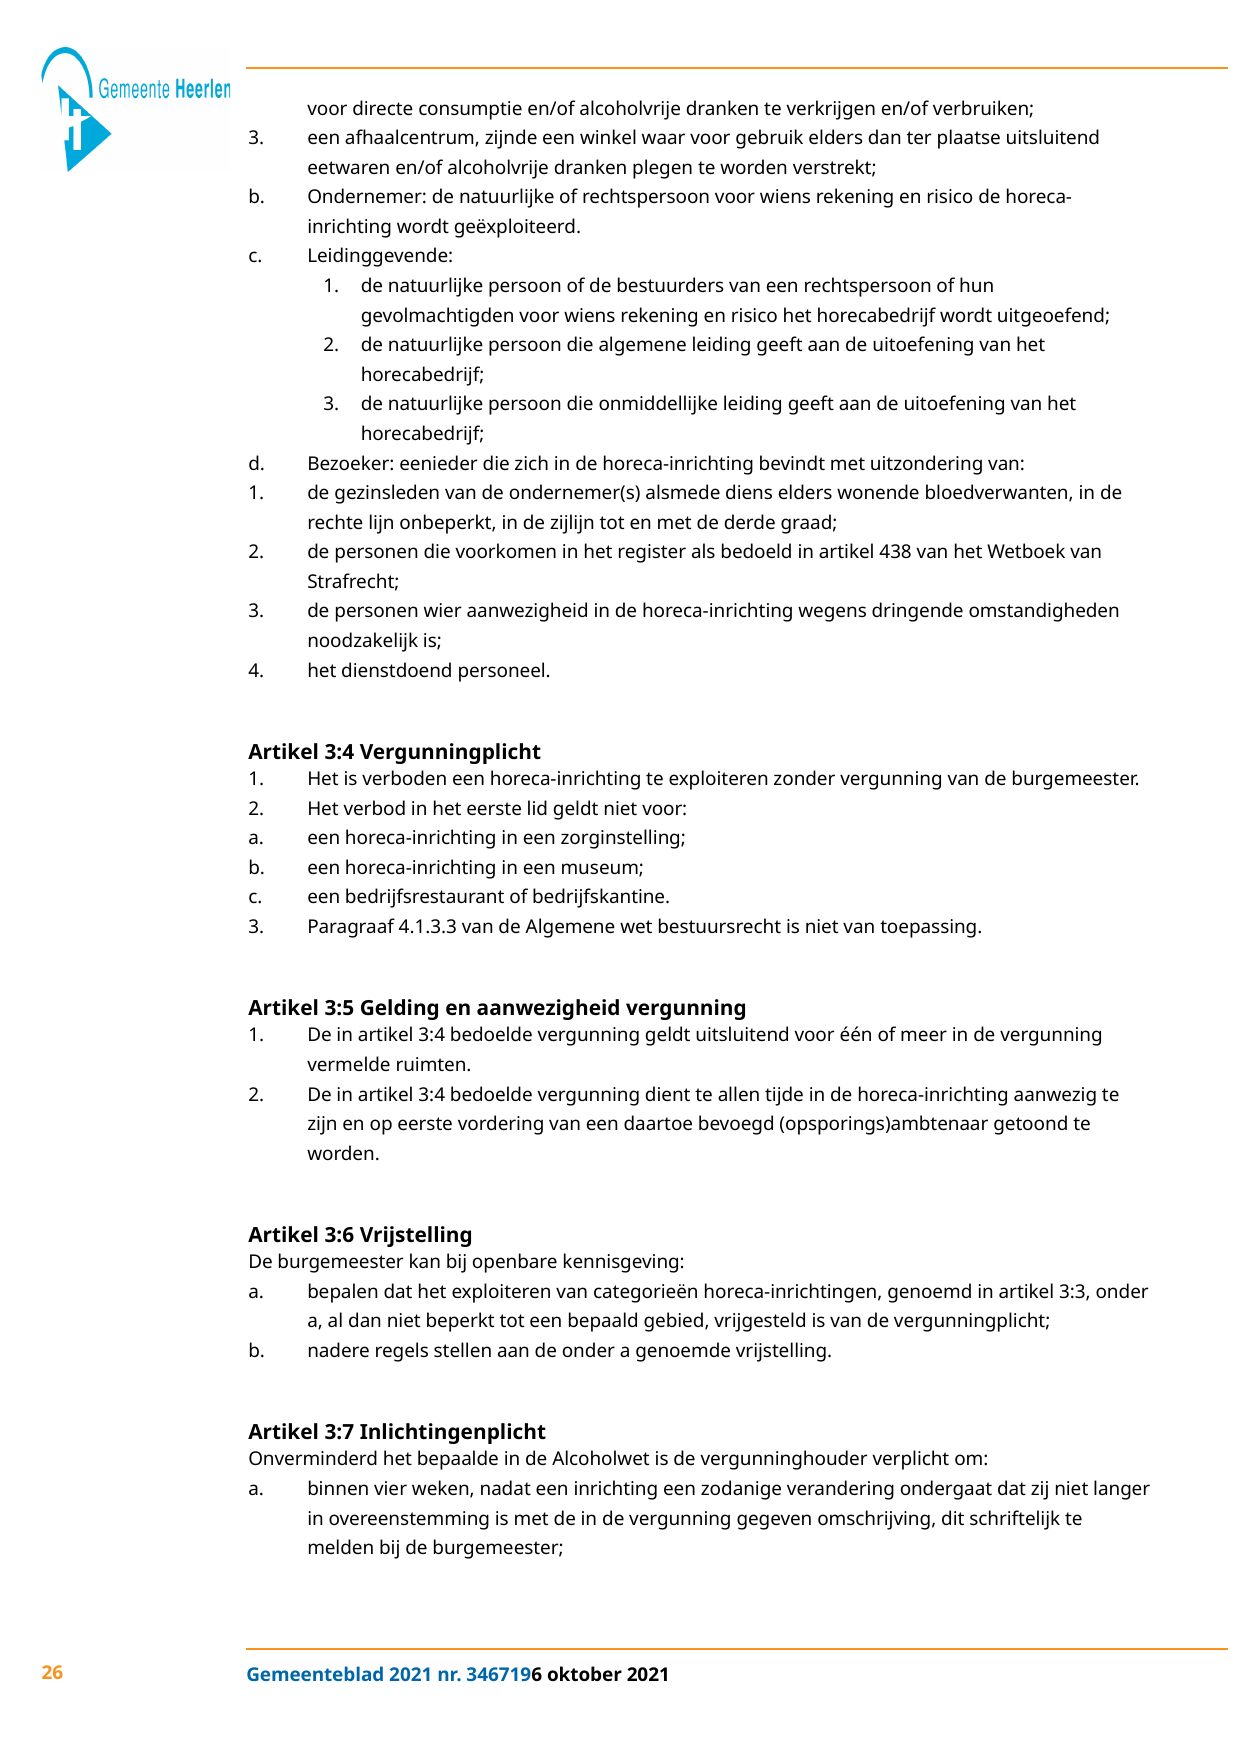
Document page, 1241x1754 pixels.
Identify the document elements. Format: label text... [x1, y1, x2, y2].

list de gezinsleden van de ondernemer(s) alsmede diens elders wonende bloedverwanten, in de rechte lijn onbeperkt, in de zijlijn tot en met de derde graad; [248, 479, 1152, 535]
list Ondernemer: de natuurlijke of rechtspersoon voor wiens rekening en risico de horeca-inrichting wordt geëxploiteerd. [248, 183, 1152, 239]
list de personen die voorkomen in het register als bedoeld in artikel 438 van het Wetboek van Strafrecht; [248, 538, 1152, 594]
list De in artikel 3:4 bedoelde vergunning dient te allen tijde in de horeca-inrichting aanwezig te zijn en op eerste vordering van een daartoe bevoegd (opsporings)ambtenaar getoond te worden. [248, 1081, 1152, 1166]
list nadere regels stellen aan de onder a genoemde vrijstelling. [248, 1337, 1152, 1363]
text De burgemeester kan bij openbare kennisgeving: [248, 1248, 1152, 1274]
list de natuurlijke persoon die algemene leiding geeft aan de uitoefening van het horecabedrijf; [323, 331, 1152, 387]
list De in artikel 3:4 bedoelde vergunning geldt uitsluitend voor één of meer in de vergunning vermelde ruimten. [248, 1022, 1152, 1077]
list een afhaalcentrum, zijnde een winkel waar voor gebruik elders dan ter plaatse uitsluitend eetwaren en/of alcoholvrije dranken plegen te worden verstrekt; [248, 124, 1152, 180]
list bepalen dat het exploiteren van categorieën horeca-inrichtingen, genoemd in artikel 3:3, onder a, al dan niet beperkt tot een bepaald gebied, vrijgesteld is van de vergunningplicht; [248, 1278, 1152, 1333]
list binnen vier weken, nadat een inrichting een zodanige verandering ondergaat dat zij niet langer in overeenstemming is met de in de vergunning gegeven omschrijving, dit schriftelijk te melden bij de burgemeester; [248, 1475, 1152, 1560]
list het dienstdoend personeel. [248, 657, 1152, 683]
picture [41, 47, 231, 172]
text Artikel 3:6 Vrijstelling [248, 1220, 1152, 1248]
list de natuurlijke persoon of de bestuurders van een rechtspersoon of hun gevolmachtigden voor wiens rekening en risico het horecabedrijf wordt uitgeoefend; [323, 272, 1152, 328]
list een horeca-inrichting in een zorginstelling; [248, 824, 1152, 850]
list een horeca-inrichting in een museum; [248, 854, 1152, 880]
list Bezoeker: eenieder die zich in de horeca-inrichting bevindt met uitzondering van: [248, 450, 1152, 476]
list een bedrijfsrestaurant of bedrijfskantine. [248, 884, 1152, 909]
list Het verbod in het eerste lid geldt niet voor: [248, 795, 1152, 821]
text Artikel 3:5 Gelding en aanwezigheid vergunning [248, 993, 1152, 1022]
text Artikel 3:7 Inlichtingenplicht [248, 1417, 1152, 1446]
list Leidinggevende: [248, 243, 1152, 268]
list de natuurlijke persoon die onmiddellijke leiding geeft aan de uitoefening van het horecabedrijf; [323, 391, 1152, 446]
list de personen wier aanwezigheid in de horeca-inrichting wegens dringende omstandigheden noodzakelijk is; [248, 598, 1152, 653]
text Onverminderd het bepaalde in de Alcoholwet is de vergunninghouder verplicht om: [248, 1446, 1152, 1471]
list voor directe consumptie en/of alcoholvrije dranken te verkrijgen en/of verbruiken; [248, 95, 1152, 121]
text Artikel 3:4 Vergunningplicht [248, 737, 1152, 765]
list Paragraaf 4.1.3.3 van de Algemene wet bestuursrecht is niet van toepassing. [248, 913, 1152, 939]
picture [41, 47, 59, 70]
list Het is verboden een horeca-inrichting te exploiteren zonder vergunning van de burgemeester. [248, 765, 1152, 791]
